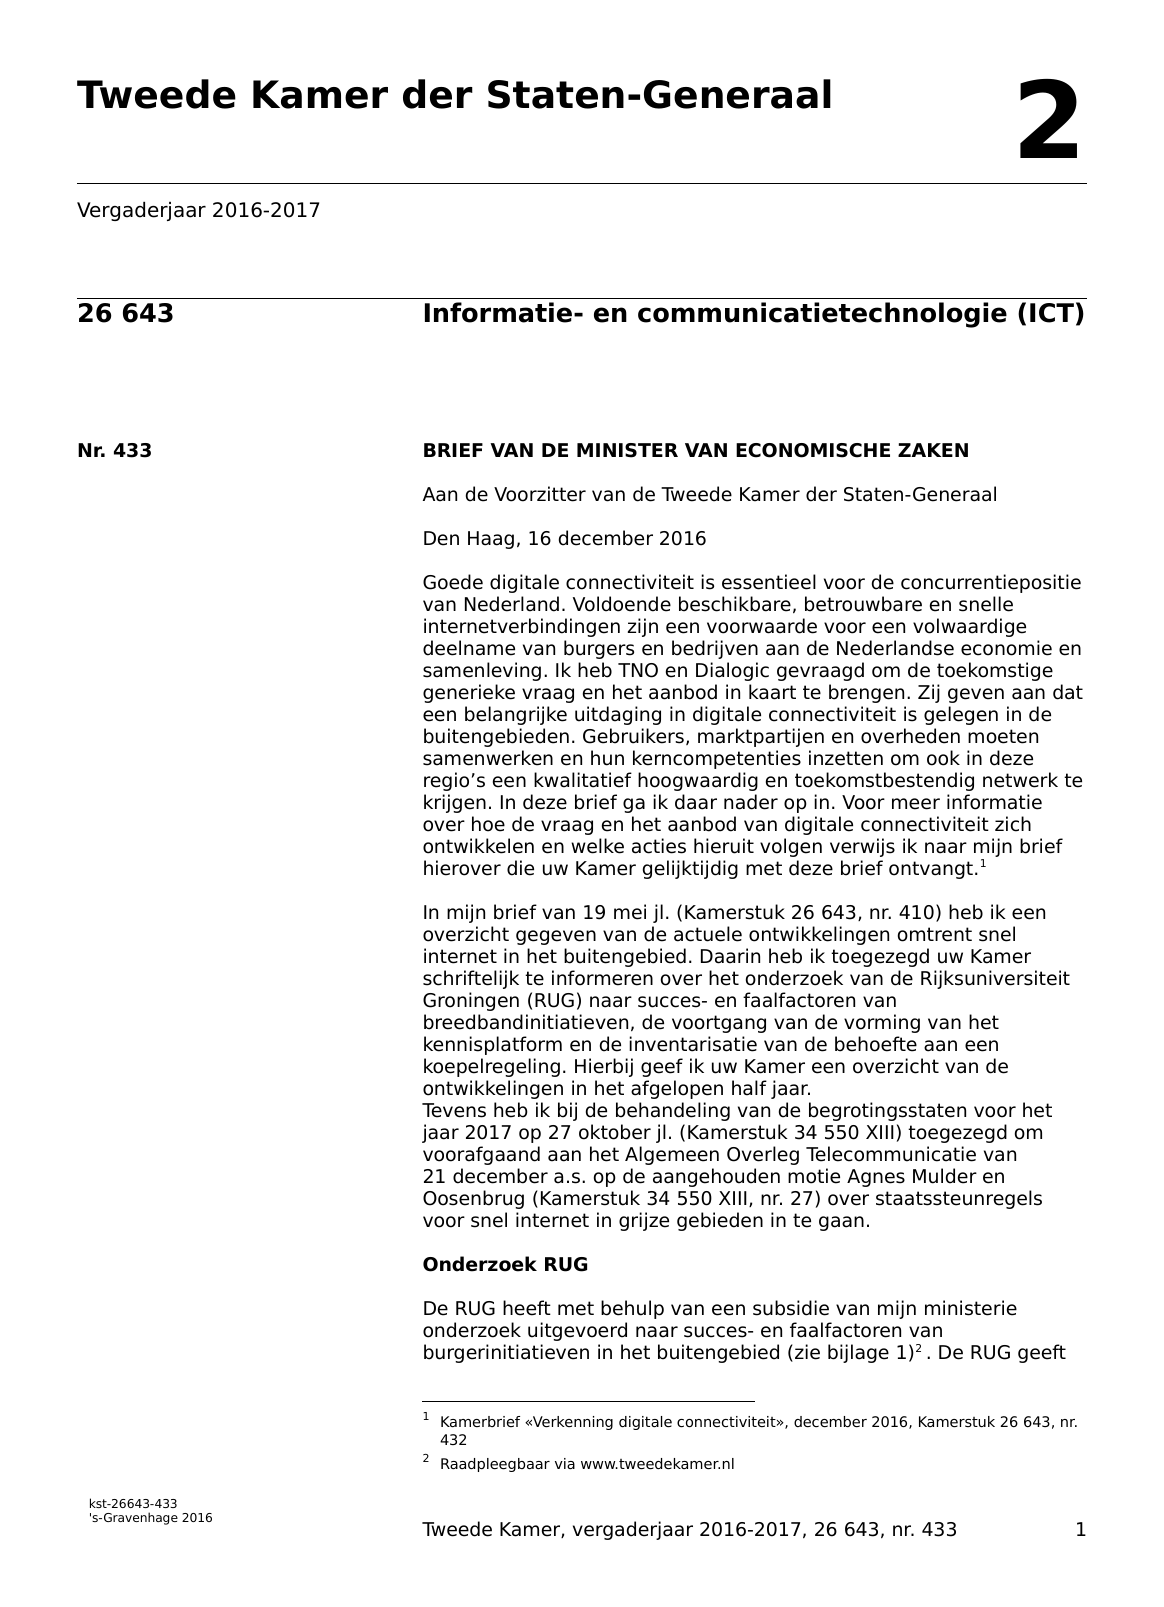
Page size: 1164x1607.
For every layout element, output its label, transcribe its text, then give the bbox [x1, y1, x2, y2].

text 's-Gravenhage 2016 [88, 1511, 323, 1525]
table_header Tweede Kamer der Staten-Generaal [77, 59, 886, 183]
subtitle Nr. 433 BRIEF VAN DE MINISTER VAN ECONOMISCHE ZAKEN [77, 440, 1087, 462]
text In mijn brief van 19 mei jl. (Kamerstuk 26 643, nr. 410) heb ik een overzicht gegeven van de actuele ontwikkelingen omtrent snel internet in het buitengebied. Daarin heb ik toegezegd uw Kamer schriftelijk te informeren over het onderzoek van de Rijksuniversiteit Groningen (RUG) naar succes- en faalfactoren van breedbandinitiatieven, de voortgang van de vorming van het kennisplatform en de inventarisatie van de behoefte aan een koepelregeling. Hierbij geef ik uw Kamer een overzicht van de ontwikkelingen in het afgelopen half jaar. [422, 902, 1087, 1100]
subtitle 26 643 Informatie- en communicatietechnologie (ICT) [77, 299, 1087, 329]
text Raadpleegbaar via www.tweedekamer.nl [422, 1452, 1087, 1474]
text Goede digitale connectiviteit is essentieel voor de concurrentiepositie van Nederland. Voldoende beschikbare, betrouwbare en snelle internetverbindingen zijn een voorwaarde voor een volwaardige deelname van burgers en bedrijven aan de Nederlandse economie en samenleving. Ik heb TNO en Dialogic gevraagd om de toekomstige generieke vraag en het aanbod in kaart te brengen. Zij geven aan dat een belangrijke uitdaging in digitale connectiviteit is gelegen in de buitengebieden. Gebruikers, marktpartijen en overheden moeten samenwerken en hun kerncompetenties inzetten om ook in deze regio’s een kwalitatief hoogwaardig en toekomstbestendig netwerk te krijgen. In deze brief ga ik daar nader op in. Voor meer informatie over hoe de vraag en het aanbod van digitale connectiviteit zich ontwikkelen en welke acties hieruit volgen verwijs ik naar mijn brief hierover die uw Kamer gelijktijdig met deze brief ontvangt. [422, 572, 1087, 880]
subtitle Onderzoek RUG [422, 1254, 1087, 1276]
text Aan de Voorzitter van de Tweede Kamer der Staten-Generaal [422, 484, 1087, 506]
text kst-26643-433 [88, 1497, 323, 1511]
text Den Haag, 16 december 2016 [422, 528, 1087, 550]
table_header 2 [886, 59, 1087, 183]
text Kamerbrief «Verkenning digitale connectiviteit», december 2016, Kamerstuk 26 643, nr. 432 [422, 1410, 1087, 1449]
table_cell Vergaderjaar 2016-2017 [77, 184, 1087, 298]
text Tevens heb ik bij de behandeling van de begrotingsstaten voor het jaar 2017 op 27 oktober jl. (Kamerstuk 34 550 XIII) toegezegd om voorafgaand aan het Algemeen Overleg Telecommunicatie van 21 december a.s. op de aangehouden motie Agnes Mulder en Oosenbrug (Kamerstuk 34 550 XIII, nr. 27) over staatssteunregels voor snel internet in grijze gebieden in te gaan. [422, 1100, 1087, 1232]
